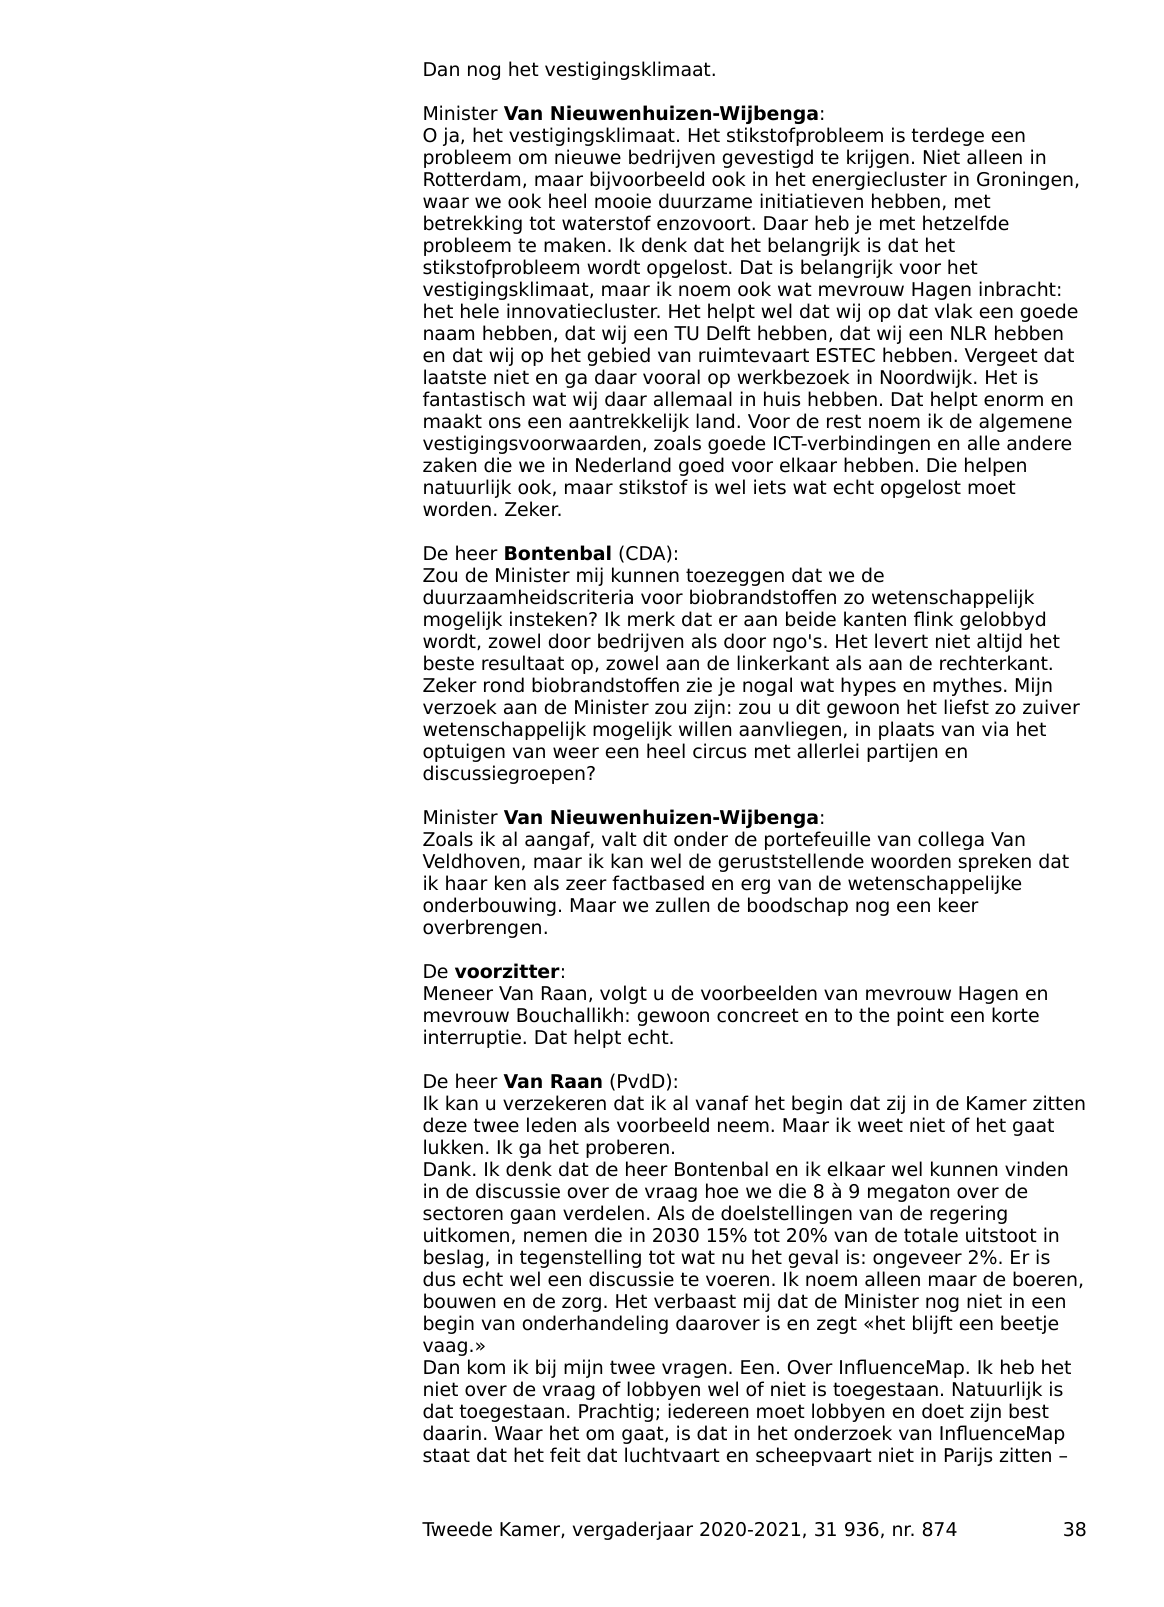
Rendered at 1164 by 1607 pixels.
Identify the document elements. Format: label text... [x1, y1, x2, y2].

text De heer Bontenbal (CDA): [422, 543, 1087, 565]
text Dan kom ik bij mijn twee vragen. Een. Over InfluenceMap. Ik heb het niet over de vraag of lobbyen wel of niet is toegestaan. Natuurlijk is dat toegestaan. Prachtig; iedereen moet lobbyen en doet zijn best daarin. Waar het om gaat, is dat in het onderzoek van InfluenceMap staat dat het feit dat luchtvaart en scheepvaart niet in Parijs zitten – [422, 1357, 1087, 1467]
text Zou de Minister mij kunnen toezeggen dat we de duurzaamheidscriteria voor biobrandstoffen zo wetenschappelijk mogelijk insteken? Ik merk dat er aan beide kanten flink gelobbyd wordt, zowel door bedrijven als door ngo's. Het levert niet altijd het beste resultaat op, zowel aan de linkerkant als aan de rechterkant. Zeker rond biobrandstoffen zie je nogal wat hypes en mythes. Mijn verzoek aan de Minister zou zijn: zou u dit gewoon het liefst zo zuiver wetenschappelijk mogelijk willen aanvliegen, in plaats van via het optuigen van weer een heel circus met allerlei partijen en discussiegroepen? [422, 565, 1087, 785]
text O ja, het vestigingsklimaat. Het stikstofprobleem is terdege een probleem om nieuwe bedrijven gevestigd te krijgen. Niet alleen in Rotterdam, maar bijvoorbeeld ook in het energiecluster in Groningen, waar we ook heel mooie duurzame initiatieven hebben, met betrekking tot waterstof enzovoort. Daar heb je met hetzelfde probleem te maken. Ik denk dat het belangrijk is dat het stikstofprobleem wordt opgelost. Dat is belangrijk voor het vestigingsklimaat, maar ik noem ook wat mevrouw Hagen inbracht: het hele innovatiecluster. Het helpt wel dat wij op dat vlak een goede naam hebben, dat wij een TU Delft hebben, dat wij een NLR hebben en dat wij op het gebied van ruimtevaart ESTEC hebben. Vergeet dat laatste niet en ga daar vooral op werkbezoek in Noordwijk. Het is fantastisch wat wij daar allemaal in huis hebben. Dat helpt enorm en maakt ons een aantrekkelijk land. Voor de rest noem ik de algemene vestigingsvoorwaarden, zoals goede ICT-verbindingen en alle andere zaken die we in Nederland goed voor elkaar hebben. Die helpen natuurlijk ook, maar stikstof is wel iets wat echt opgelost moet worden. Zeker. [422, 125, 1087, 521]
text Dank. Ik denk dat de heer Bontenbal en ik elkaar wel kunnen vinden in de discussie over de vraag hoe we die 8 à 9 megaton over de sectoren gaan verdelen. Als de doelstellingen van de regering uitkomen, nemen die in 2030 15% tot 20% van de totale uitstoot in beslag, in tegenstelling tot wat nu het geval is: ongeveer 2%. Er is dus echt wel een discussie te voeren. Ik noem alleen maar de boeren, bouwen en de zorg. Het verbaast mij dat de Minister nog niet in een begin van onderhandeling daarover is en zegt «het blijft een beetje vaag.» [422, 1159, 1087, 1357]
text De voorzitter: [422, 961, 1087, 983]
text Minister Van Nieuwenhuizen-Wijbenga: [422, 807, 1087, 829]
text Dan nog het vestigingsklimaat. [422, 59, 1087, 81]
text Zoals ik al aangaf, valt dit onder de portefeuille van collega Van Veldhoven, maar ik kan wel de geruststellende woorden spreken dat ik haar ken als zeer factbased en erg van de wetenschappelijke onderbouwing. Maar we zullen de boodschap nog een keer overbrengen. [422, 829, 1087, 939]
text Meneer Van Raan, volgt u de voorbeelden van mevrouw Hagen en mevrouw Bouchallikh: gewoon concreet en to the point een korte interruptie. Dat helpt echt. [422, 983, 1087, 1049]
text Ik kan u verzekeren dat ik al vanaf het begin dat zij in de Kamer zitten deze twee leden als voorbeeld neem. Maar ik weet niet of het gaat lukken. Ik ga het proberen. [422, 1093, 1087, 1159]
text De heer Van Raan (PvdD): [422, 1071, 1087, 1093]
text Minister Van Nieuwenhuizen-Wijbenga: [422, 103, 1087, 125]
